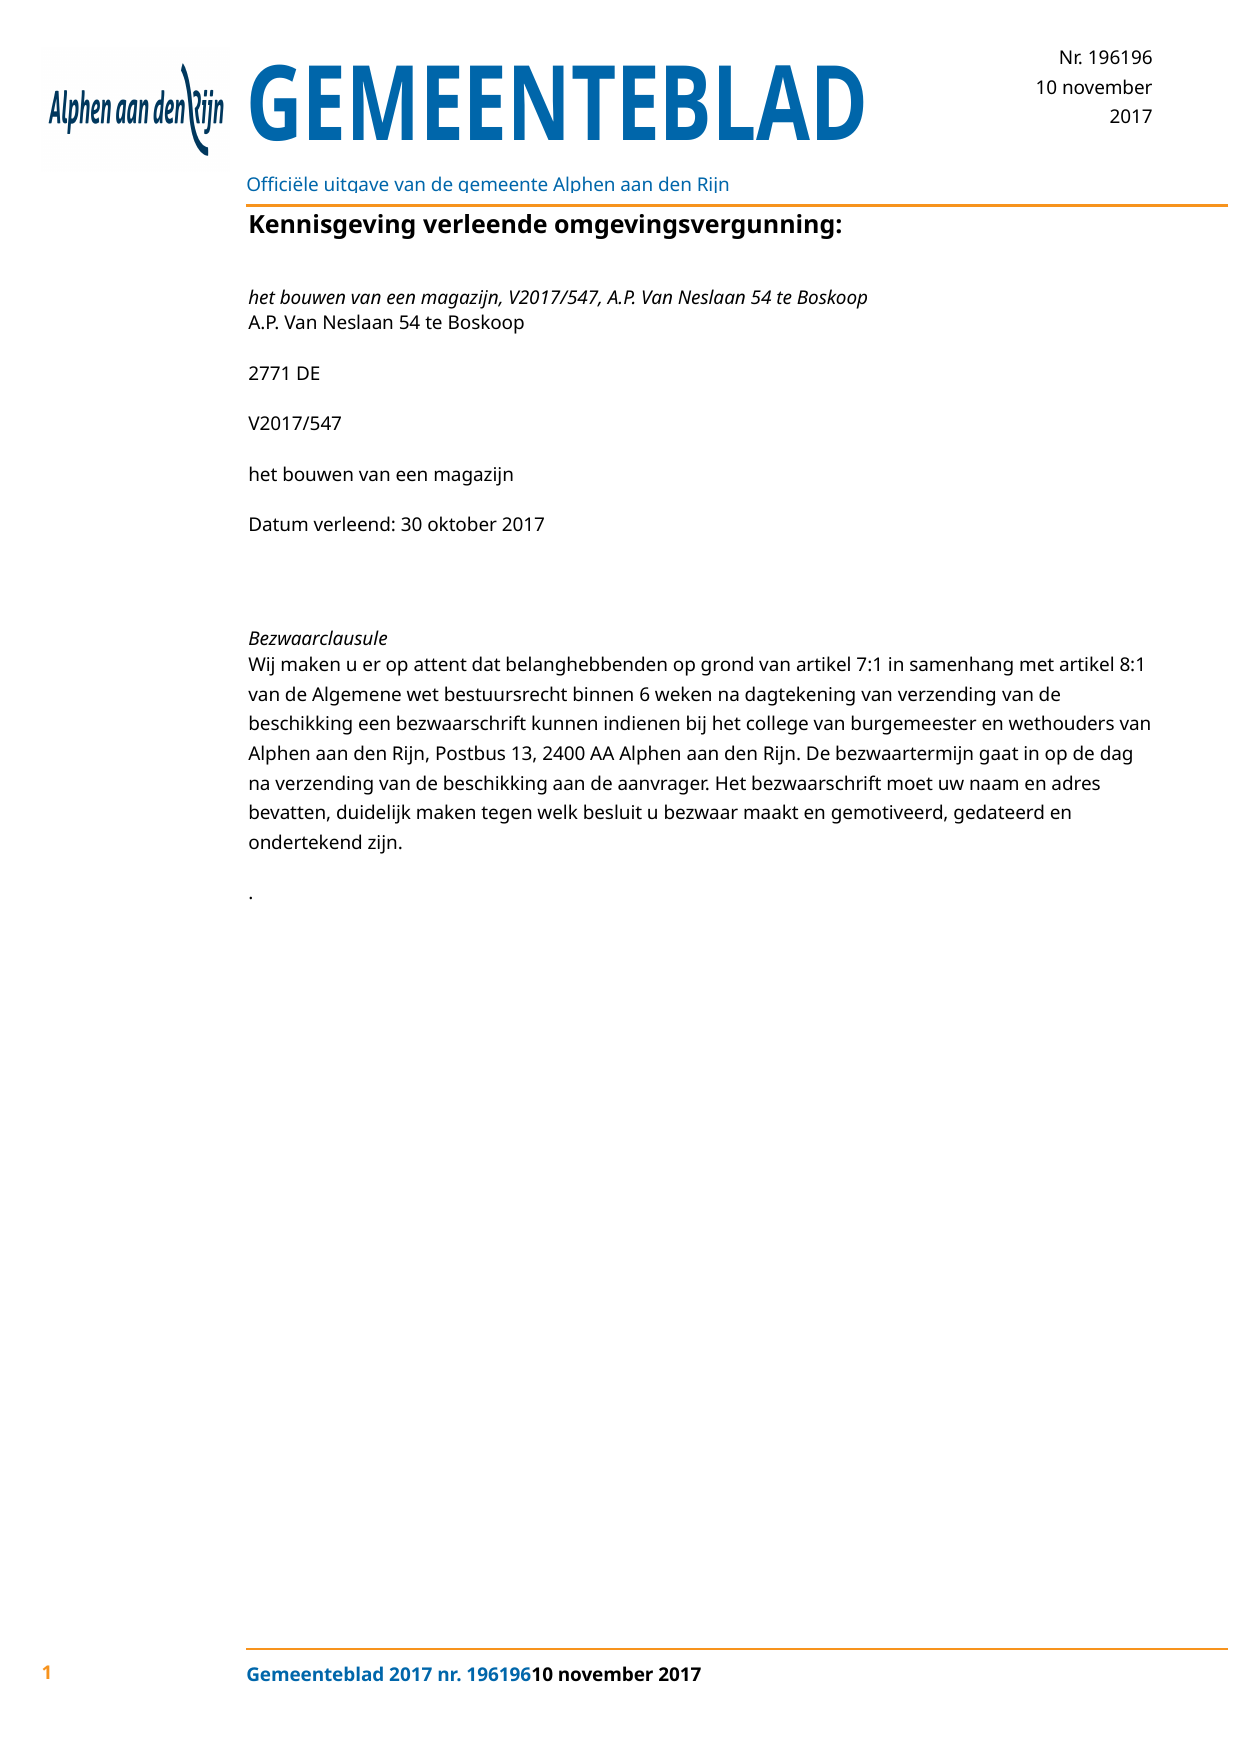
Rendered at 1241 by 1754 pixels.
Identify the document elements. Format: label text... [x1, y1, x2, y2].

text het bouwen van een magazijn, V2017/547, A.P. Van Neslaan 54 te Boskoop [248, 284, 1152, 309]
text A.P. Van Neslaan 54 te Boskoop [248, 309, 1152, 335]
text . [248, 879, 1152, 905]
text Kennisgeving verleende omgevingsvergunning: [248, 207, 1152, 241]
picture [41, 47, 231, 172]
text het bouwen van een magazijn [248, 461, 1152, 487]
text Bezwaarclausule [248, 626, 1152, 651]
text Wij maken u er op attent dat belanghebbenden op grond van artikel 7:1 in samenhang met artikel 8:1 van de Algemene wet bestuursrecht binnen 6 weken na dagtekening van verzending van de beschikking een bezwaarschrift kunnen indienen bij het college van burgemeester en wethouders van Alphen aan den Rijn, Postbus 13, 2400 AA Alphen aan den Rijn. De bezwaartermijn gaat in op de dag na verzending van de beschikking aan de aanvrager. Het bezwaarschrift moet uw naam en adres bevatten, duidelijk maken tegen welk besluit u bezwaar maakt en gemotiveerd, gedateerd en ondertekend zijn. [248, 651, 1152, 854]
text 2771 DE [248, 360, 1152, 386]
text V2017/547 [248, 410, 1152, 436]
text Datum verleend: 30 oktober 2017 [248, 511, 1152, 537]
